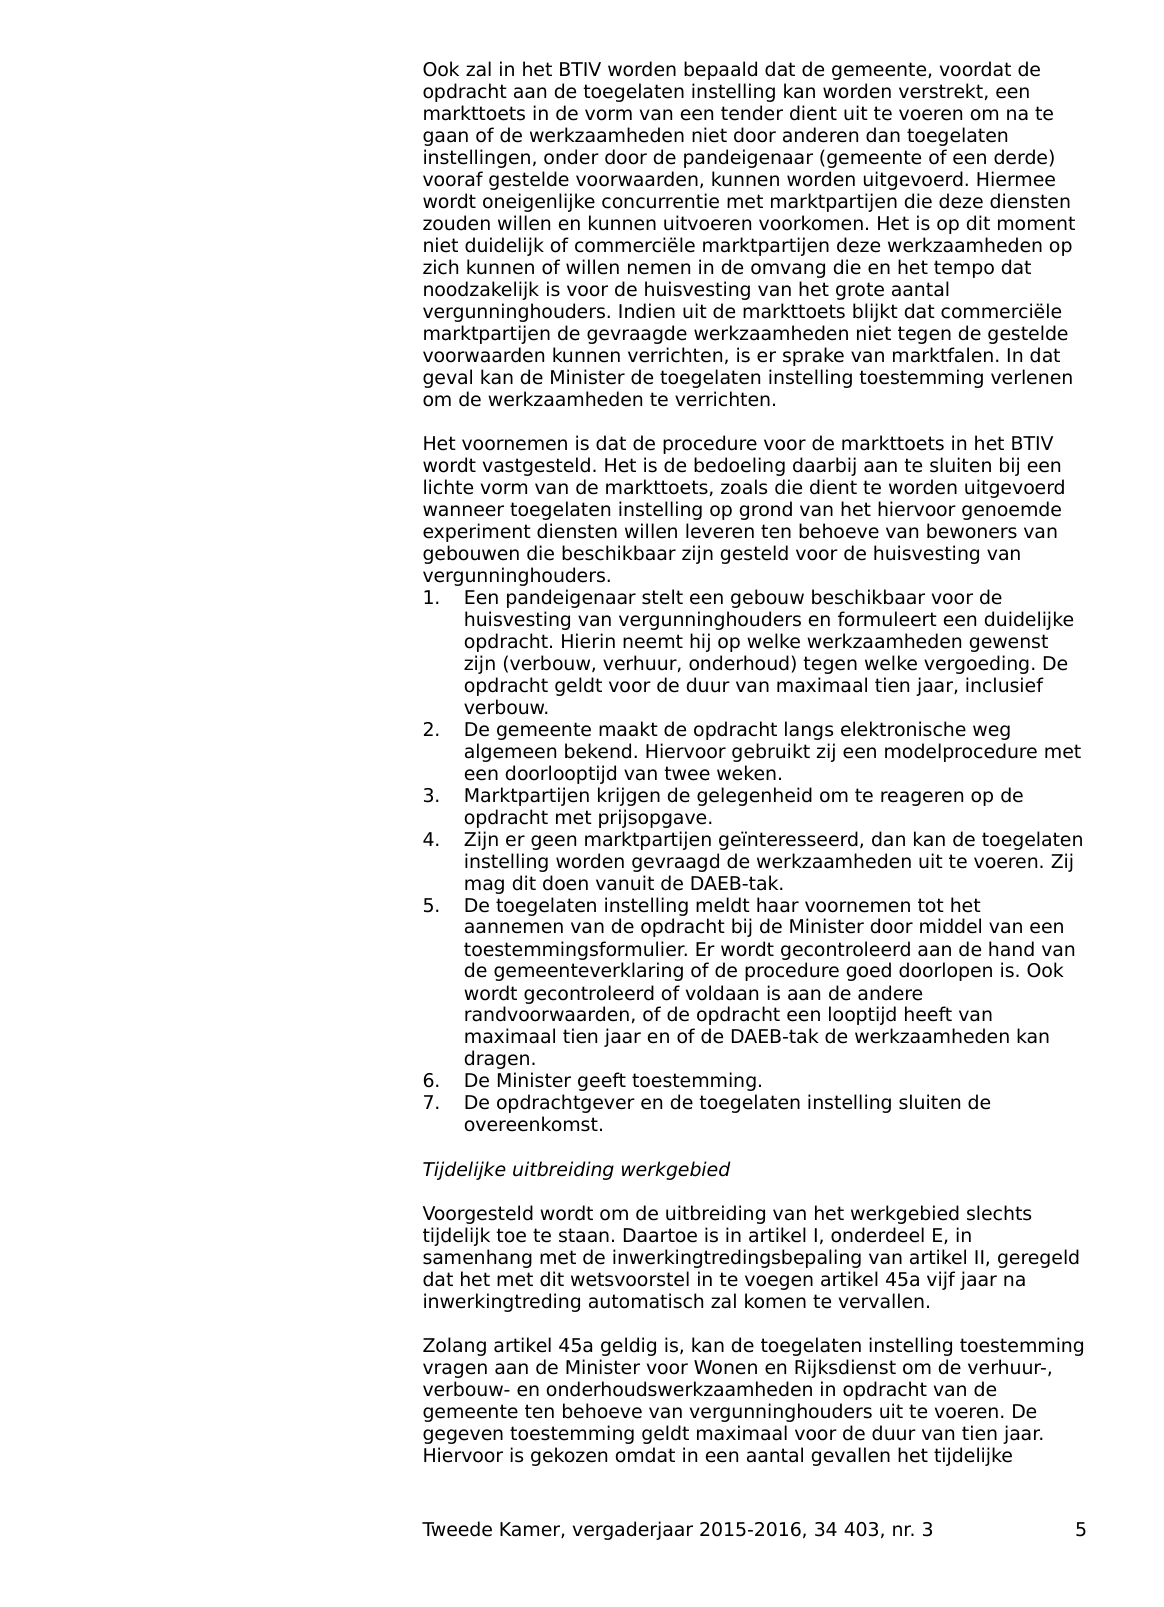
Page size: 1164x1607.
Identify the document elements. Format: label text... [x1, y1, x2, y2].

text 3. Marktpartijen krijgen de gelegenheid om te reageren op de opdracht met prijsopgave. [422, 784, 1087, 828]
text 5. De toegelaten instelling meldt haar voornemen tot het aannemen van de opdracht bij de Minister door middel van een toestemmingsformulier. Er wordt gecontroleerd aan de hand van de gemeenteverklaring of de procedure goed doorlopen is. Ook wordt gecontroleerd of voldaan is aan de andere randvoorwaarden, of de opdracht een looptijd heeft van maximaal tien jaar en of de DAEB-tak de werkzaamheden kan dragen. [422, 894, 1087, 1070]
text 2. De gemeente maakt de opdracht langs elektronische weg algemeen bekend. Hiervoor gebruikt zij een modelprocedure met een doorlooptijd van twee weken. [422, 719, 1087, 784]
text 4. Zijn er geen marktpartijen geïnteresseerd, dan kan de toegelaten instelling worden gevraagd de werkzaamheden uit te voeren. Zij mag dit doen vanuit de DAEB-tak. [422, 828, 1087, 894]
text Het voornemen is dat de procedure voor de markttoets in het BTIV wordt vastgesteld. Het is de bedoeling daarbij aan te sluiten bij een lichte vorm van de markttoets, zoals die dient te worden uitgevoerd wanneer toegelaten instelling op grond van het hiervoor genoemde experiment diensten willen leveren ten behoeve van bewoners van gebouwen die beschikbaar zijn gesteld voor de huisvesting van vergunninghouders. [422, 433, 1087, 587]
text 7. De opdrachtgever en de toegelaten instelling sluiten de overeenkomst. [422, 1092, 1087, 1136]
text Ook zal in het BTIV worden bepaald dat de gemeente, voordat de opdracht aan de toegelaten instelling kan worden verstrekt, een markttoets in de vorm van een tender dient uit te voeren om na te gaan of de werkzaamheden niet door anderen dan toegelaten instellingen, onder door de pandeigenaar (gemeente of een derde) vooraf gestelde voorwaarden, kunnen worden uitgevoerd. Hiermee wordt oneigenlijke concurrentie met marktpartijen die deze diensten zouden willen en kunnen uitvoeren voorkomen. Het is op dit moment niet duidelijk of commerciële marktpartijen deze werkzaamheden op zich kunnen of willen nemen in de omvang die en het tempo dat noodzakelijk is voor de huisvesting van het grote aantal vergunninghouders. Indien uit de markttoets blijkt dat commerciële marktpartijen de gevraagde werkzaamheden niet tegen de gestelde voorwaarden kunnen verrichten, is er sprake van marktfalen. In dat geval kan de Minister de toegelaten instelling toestemming verlenen om de werkzaamheden te verrichten. [422, 59, 1087, 411]
text 1. Een pandeigenaar stelt een gebouw beschikbaar voor de huisvesting van vergunninghouders en formuleert een duidelijke opdracht. Hierin neemt hij op welke werkzaamheden gewenst zijn (verbouw, verhuur, onderhoud) tegen welke vergoeding. De opdracht geldt voor de duur van maximaal tien jaar, inclusief verbouw. [422, 587, 1087, 719]
text Voorgesteld wordt om de uitbreiding van het werkgebied slechts tijdelijk toe te staan. Daartoe is in artikel I, onderdeel E, in samenhang met de inwerkingtredingsbepaling van artikel II, geregeld dat het met dit wetsvoorstel in te voegen artikel 45a vijf jaar na inwerkingtreding automatisch zal komen te vervallen. [422, 1203, 1087, 1312]
subtitle Tijdelijke uitbreiding werkgebied [422, 1158, 1087, 1180]
text Zolang artikel 45a geldig is, kan de toegelaten instelling toestemming vragen aan de Minister voor Wonen en Rijksdienst om de verhuur-, verbouw- en onderhoudswerkzaamheden in opdracht van de gemeente ten behoeve van vergunninghouders uit te voeren. De gegeven toestemming geldt maximaal voor de duur van tien jaar. Hiervoor is gekozen omdat in een aantal gevallen het tijdelijke [422, 1335, 1087, 1467]
text 6. De Minister geeft toestemming. [422, 1070, 1087, 1092]
